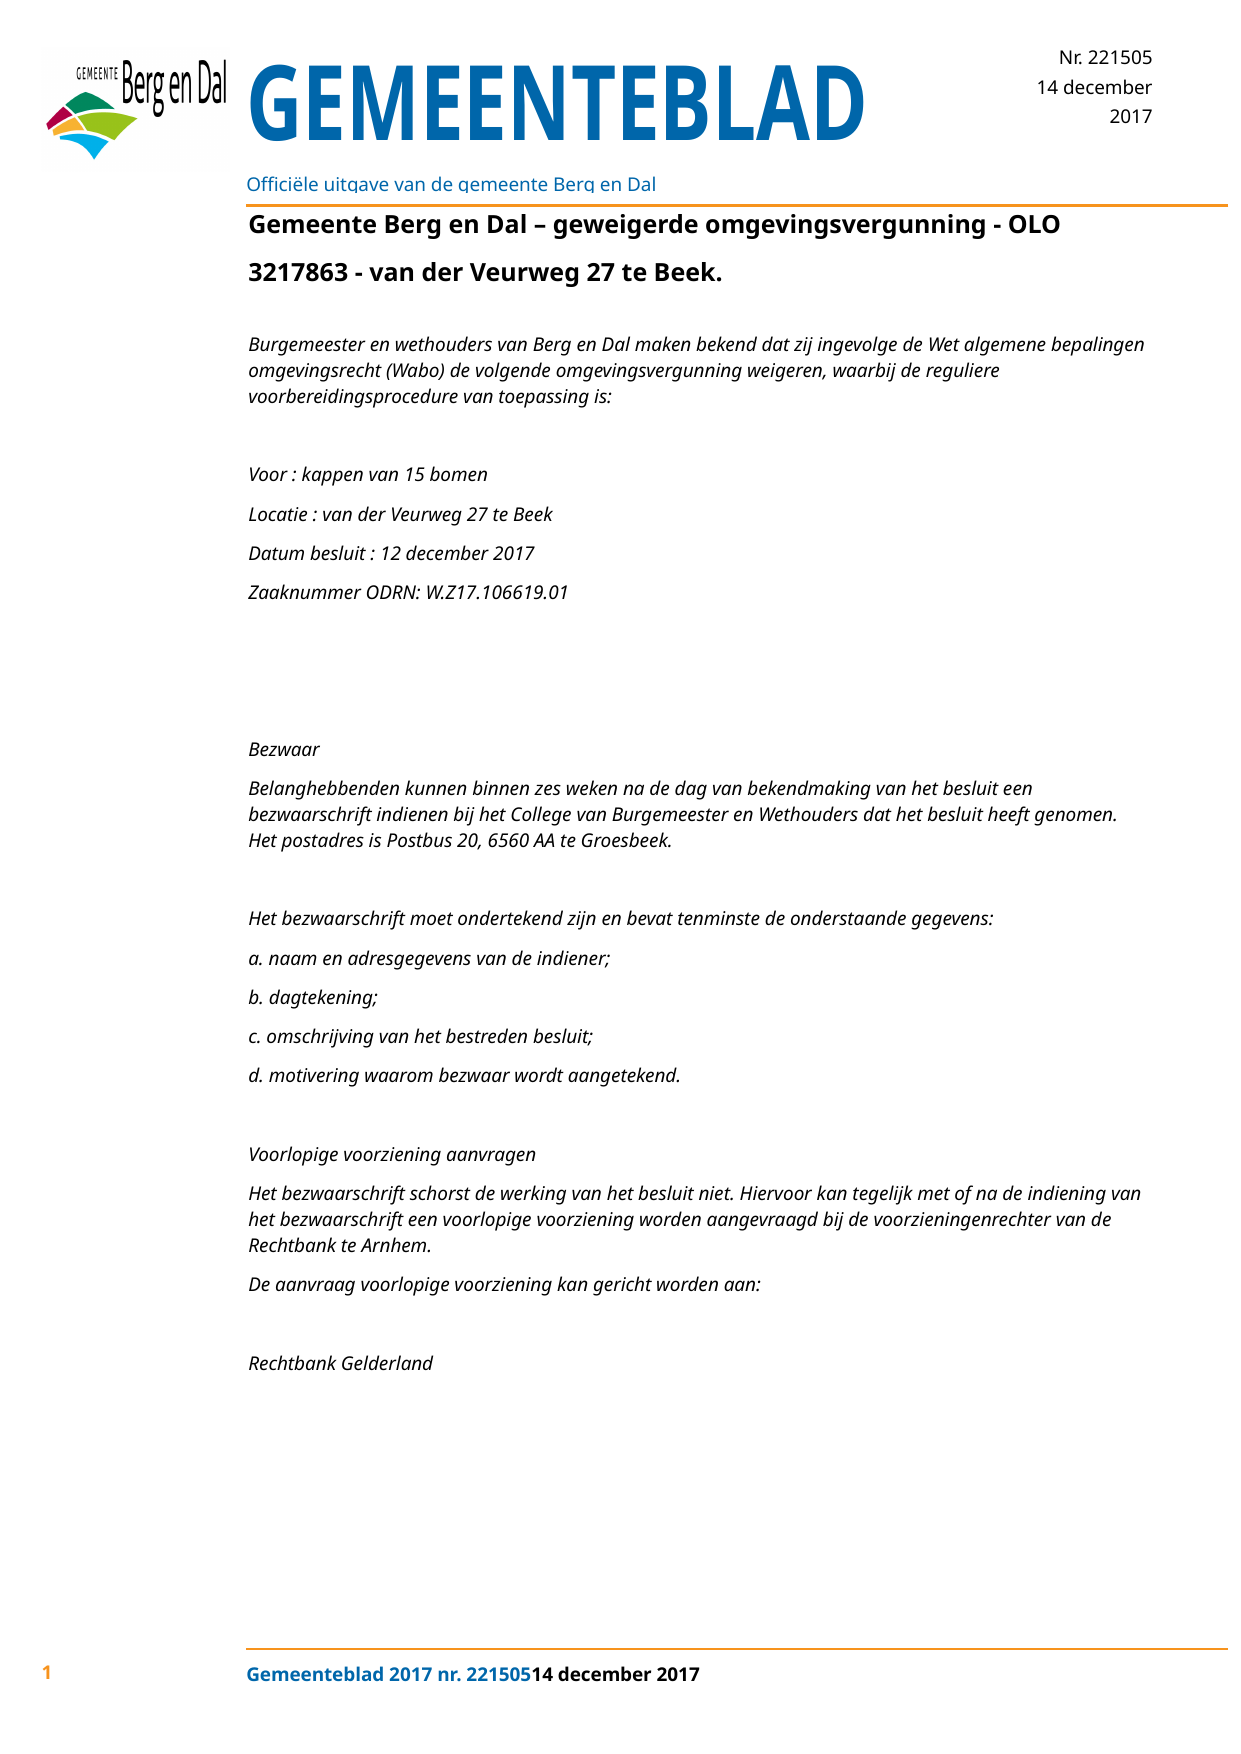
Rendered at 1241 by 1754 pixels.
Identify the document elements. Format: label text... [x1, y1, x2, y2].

text Burgemeester en wethouders van Berg en Dal maken bekend dat zij ingevolge de Wet algemene bepalingen omgevingsrecht (Wabo) de volgende omgevingsvergunning weigeren, waarbij de reguliere voorbereidingsprocedure van toepassing is: [248, 331, 1152, 409]
text Rechtbank Gelderland [248, 1350, 1152, 1376]
picture [41, 47, 231, 172]
text Het bezwaarschrift schorst de werking van het besluit niet. Hiervoor kan tegelijk met of na de indiening van het bezwaarschrift een voorlopige voorziening worden aangevraagd bij de voorzieningenrechter van de Rechtbank te Arnhem. [248, 1181, 1152, 1258]
text Locatie : van der Veurweg 27 te Beek [248, 501, 1152, 526]
text Belanghebbenden kunnen binnen zes weken na de dag van bekendmaking van het besluit een bezwaarschrift indienen bij het College van Burgemeester en Wethouders dat het besluit heeft genomen. Het postadres is Postbus 20, 6560 AA te Groesbeek. [248, 776, 1152, 853]
text Datum besluit : 12 december 2017 [248, 540, 1152, 566]
text Voor : kappen van 15 bomen [248, 461, 1152, 487]
text c. omschrijving van het bestreden besluit; [248, 1023, 1152, 1049]
text Voorlopige voorziening aanvragen [248, 1141, 1152, 1167]
text Zaaknummer ODRN: W.Z17.106619.01 [248, 579, 1152, 605]
text Bezwaar [248, 736, 1152, 762]
text d. motivering waarom bezwaar wordt aangetekend. [248, 1063, 1152, 1088]
text Het bezwaarschrift moet ondertekend zijn en bevat tenminste de onderstaande gegevens: [248, 906, 1152, 931]
text De aanvraag voorlopige voorziening kan gericht worden aan: [248, 1271, 1152, 1297]
text Gemeente Berg en Dal – geweigerde omgevingsvergunning - OLO 3217863 - van der Veurweg 27 te Beek. [248, 207, 1152, 288]
text a. naam en adresgegevens van de indiener; [248, 945, 1152, 971]
text b. dagtekening; [248, 984, 1152, 1010]
